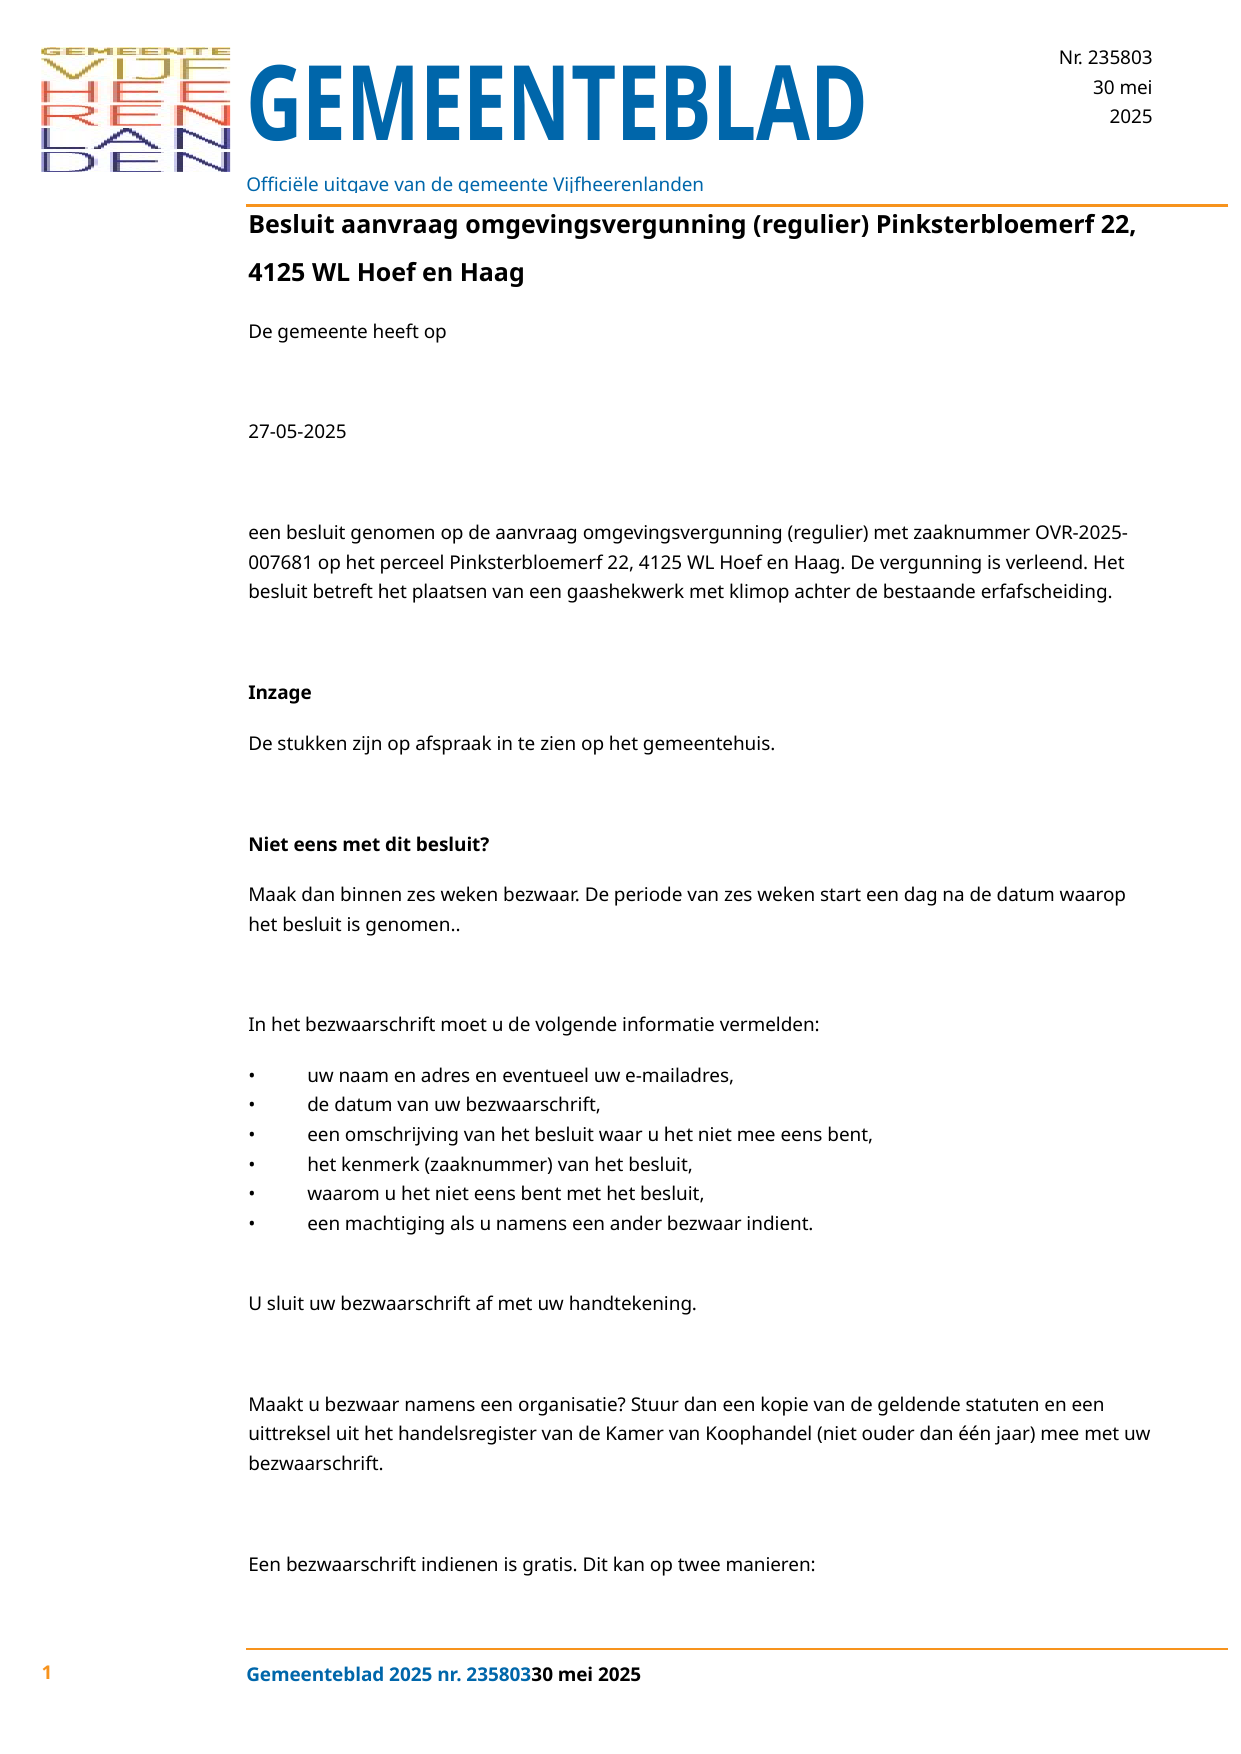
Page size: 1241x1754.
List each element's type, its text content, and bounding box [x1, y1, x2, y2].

list een omschrijving van het besluit waar u het niet mee eens bent, [248, 1121, 1152, 1147]
list een machtiging als u namens een ander bezwaar indient. [248, 1210, 1152, 1236]
text De stukken zijn op afspraak in te zien op het gemeentehuis. [248, 730, 1152, 756]
text Een bezwaarschrift indienen is gratis. Dit kan op twee manieren: [248, 1551, 1152, 1577]
picture [41, 47, 231, 172]
text Maakt u bezwaar namens een organisatie? Stuur dan een kopie van de geldende statuten en een uittreksel uit het handelsregister van de Kamer van Koophandel (niet ouder dan één jaar) mee met uw bezwaarschrift. [248, 1391, 1152, 1476]
list waarom u het niet eens bent met het besluit, [248, 1180, 1152, 1206]
text een besluit genomen op de aanvraag omgevingsvergunning (regulier) met zaaknummer OVR-2025-007681 op het perceel Pinksterbloemerf 22, 4125 WL Hoef en Haag. De vergunning is verleend. Het besluit betreft het plaatsen van een gaashekwerk met klimop achter de bestaande erfafscheiding. [248, 519, 1152, 604]
list uw naam en adres en eventueel uw e-mailadres, [248, 1062, 1152, 1088]
list de datum van uw bezwaarschrift, [248, 1092, 1152, 1117]
text Besluit aanvraag omgevingsvergunning (regulier) Pinksterbloemerf 22, 4125 WL Hoef en Haag [248, 207, 1152, 288]
list het kenmerk (zaaknummer) van het besluit, [248, 1151, 1152, 1177]
text In het bezwaarschrift moet u de volgende informatie vermelden: [248, 1012, 1152, 1037]
text Niet eens met dit besluit? [248, 831, 1152, 857]
text U sluit uw bezwaarschrift af met uw handtekening. [248, 1290, 1152, 1316]
text Maak dan binnen zes weken bezwaar. De periode van zes weken start een dag na de datum waarop het besluit is genomen.. [248, 881, 1152, 937]
text Inzage [248, 679, 1152, 705]
text 27-05-2025 [248, 419, 1152, 444]
text De gemeente heeft op [248, 318, 1152, 344]
